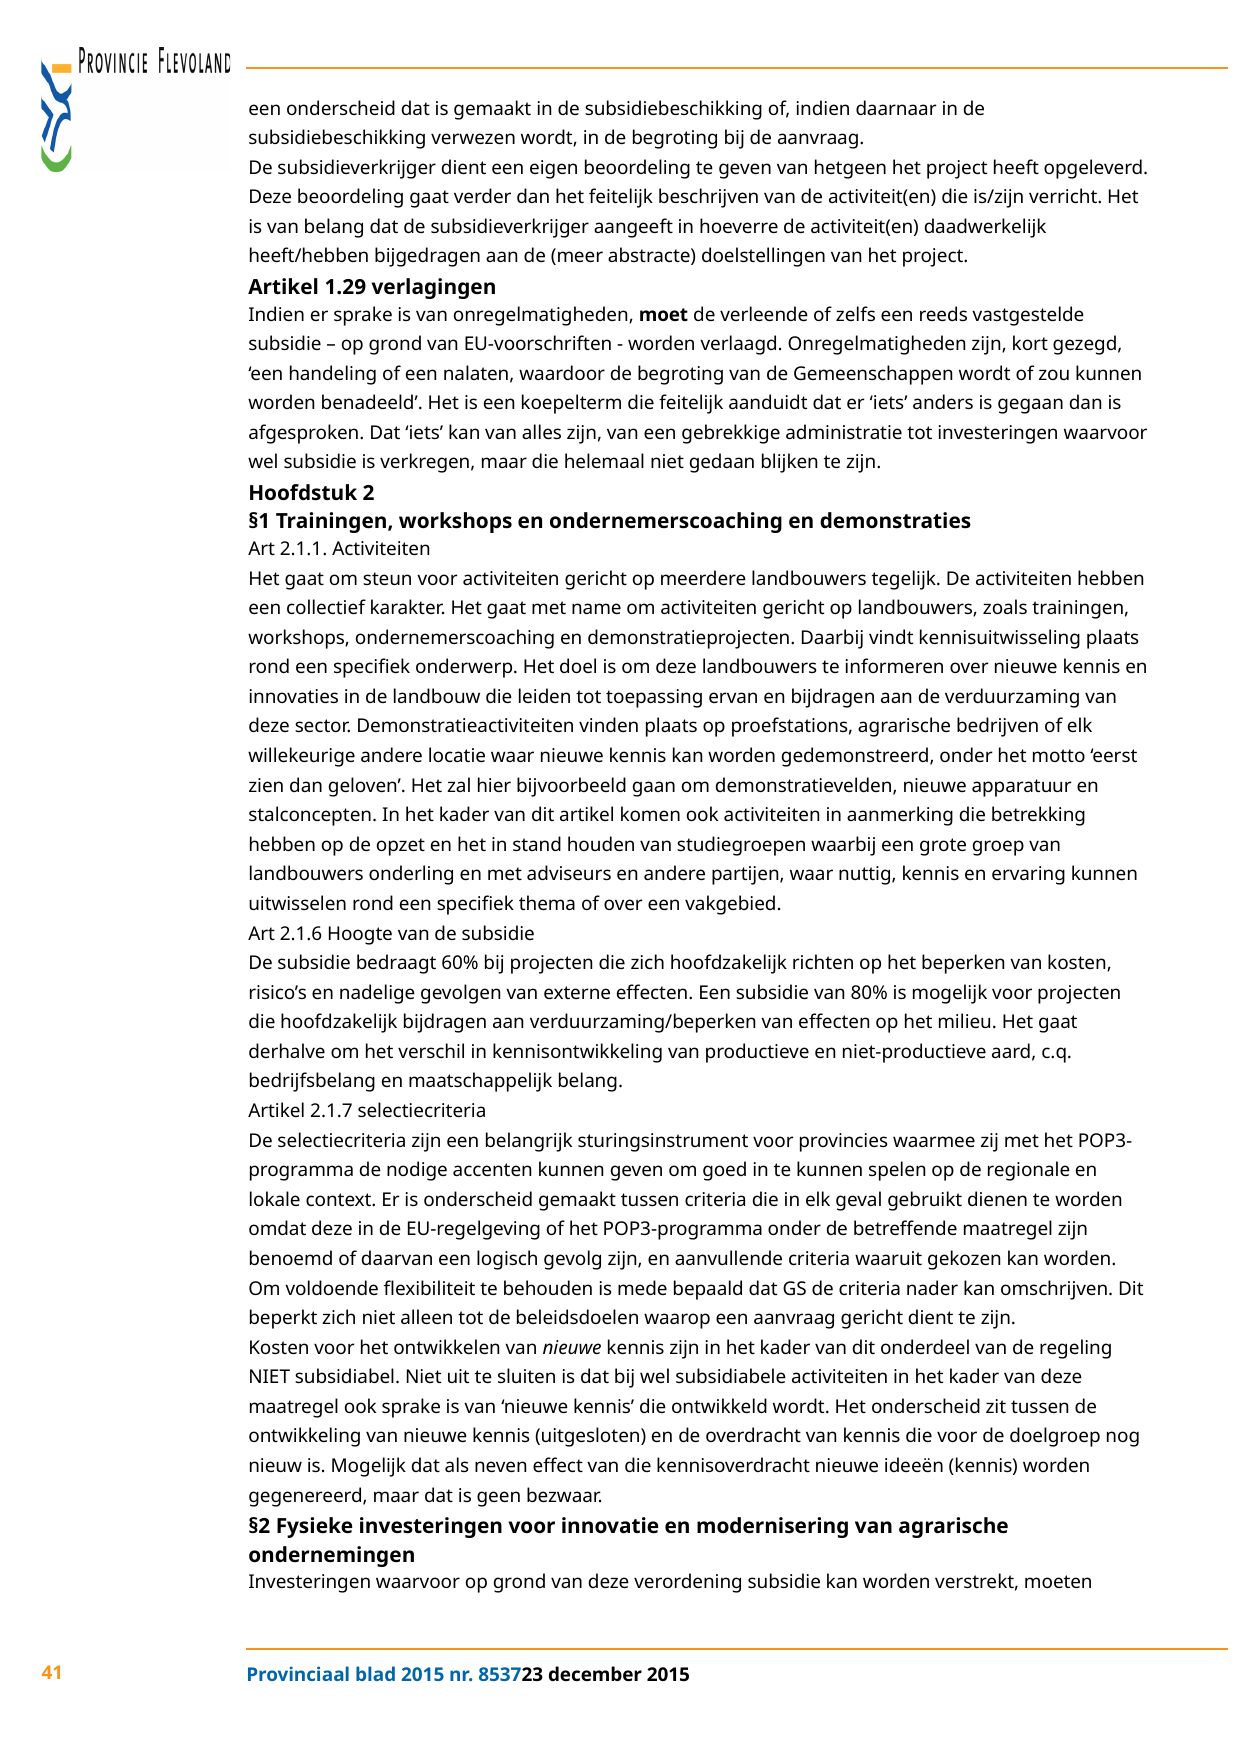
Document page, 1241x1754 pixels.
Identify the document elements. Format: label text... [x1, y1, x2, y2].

text De subsidieverkrijger dient een eigen beoordeling te geven van hetgeen het project heeft opgeleverd. Deze beoordeling gaat verder dan het feitelijk beschrijven van de activiteit(en) die is/zijn verricht. Het is van belang dat de subsidieverkrijger aangeeft in hoeverre de activiteit(en) daadwerkelijk heeft/hebben bijgedragen aan de (meer abstracte) doelstellingen van het project. [248, 154, 1152, 268]
text een onderscheid dat is gemaakt in de subsidiebeschikking of, indien daarnaar in de subsidiebeschikking verwezen wordt, in de begroting bij de aanvraag. [248, 95, 1152, 150]
text Artikel 1.29 verlagingen [248, 272, 1152, 301]
text Art 2.1.6 Hoogte van de subsidie [248, 920, 1152, 945]
text §1 Trainingen, workshops en ondernemerscoaching en demonstraties [248, 507, 1152, 535]
text Het gaat om steun voor activiteiten gericht op meerdere landbouwers tegelijk. De activiteiten hebben een collectief karakter. Het gaat met name om activiteiten gericht op landbouwers, zoals trainingen, workshops, ondernemerscoaching en demonstratieprojecten. Daarbij vindt kennisuitwisseling plaats rond een specifiek onderwerp. Het doel is om deze landbouwers te informeren over nieuwe kennis en innovaties in de landbouw die leiden tot toepassing ervan en bijdragen aan de verduurzaming van deze sector. Demonstratieactiviteiten vinden plaats op proefstations, agrarische bedrijven of elk willekeurige andere locatie waar nieuwe kennis kan worden gedemonstreerd, onder het motto ‘eerst zien dan geloven’. Het zal hier bijvoorbeeld gaan om demonstratievelden, nieuwe apparatuur en stalconcepten. In het kader van dit artikel komen ook activiteiten in aanmerking die betrekking hebben op de opzet en het in stand houden van studiegroepen waarbij een grote groep van landbouwers onderling en met adviseurs en andere partijen, waar nuttig, kennis en ervaring kunnen uitwisselen rond een specifiek thema of over een vakgebied. [248, 565, 1152, 916]
text Artikel 2.1.7 selectiecriteria [248, 1097, 1152, 1123]
text Art 2.1.1. Activiteiten [248, 535, 1152, 561]
text Indien er sprake is van onregelmatigheden, moet de verleende of zelfs een reeds vastgestelde subsidie – op grond van EU-voorschriften - worden verlaagd. Onregelmatigheden zijn, kort gezegd, ‘een handeling of een nalaten, waardoor de begroting van de Gemeenschappen wordt of zou kunnen worden benadeeld’. Het is een koepelterm die feitelijk aanduidt dat er ‘iets’ anders is gegaan dan is afgesproken. Dat ‘iets’ kan van alles zijn, van een gebrekkige administratie tot investeringen waarvoor wel subsidie is verkregen, maar die helemaal niet gedaan blijken te zijn. [248, 301, 1152, 474]
text §2 Fysieke investeringen voor innovatie en modernisering van agrarische ondernemingen [248, 1511, 1152, 1568]
text De subsidie bedraagt 60% bij projecten die zich hoofdzakelijk richten op het beperken van kosten, risico’s en nadelige gevolgen van externe effecten. Een subsidie van 80% is mogelijk voor projecten die hoofdzakelijk bijdragen aan verduurzaming/beperken van effecten op het milieu. Het gaat derhalve om het verschil in kennisontwikkeling van productieve en niet-productieve aard, c.q. bedrijfsbelang en maatschappelijk belang. [248, 949, 1152, 1093]
text De selectiecriteria zijn een belangrijk sturingsinstrument voor provincies waarmee zij met het POP3-programma de nodige accenten kunnen geven om goed in te kunnen spelen op de regionale en lokale context. Er is onderscheid gemaakt tussen criteria die in elk geval gebruikt dienen te worden omdat deze in de EU-regelgeving of het POP3-programma onder de betreffende maatregel zijn benoemd of daarvan een logisch gevolg zijn, en aanvullende criteria waaruit gekozen kan worden. Om voldoende flexibiliteit te behouden is mede bepaald dat GS de criteria nader kan omschrijven. Dit beperkt zich niet alleen tot de beleidsdoelen waarop een aanvraag gericht dient te zijn. [248, 1127, 1152, 1330]
picture [41, 47, 231, 172]
text Kosten voor het ontwikkelen van nieuwe kennis zijn in het kader van dit onderdeel van de regeling NIET subsidiabel. Niet uit te sluiten is dat bij wel subsidiabele activiteiten in het kader van deze maatregel ook sprake is van ‘nieuwe kennis’ die ontwikkeld wordt. Het onderscheid zit tussen de ontwikkeling van nieuwe kennis (uitgesloten) en de overdracht van kennis die voor de doelgroep nog nieuw is. Mogelijk dat als neven effect van die kennisoverdracht nieuwe ideeën (kennis) worden gegenereerd, maar dat is geen bezwaar. [248, 1334, 1152, 1507]
text Investeringen waarvoor op grond van deze verordening subsidie kan worden verstrekt, moeten [248, 1568, 1152, 1594]
text Hoofdstuk 2 [248, 478, 1152, 507]
